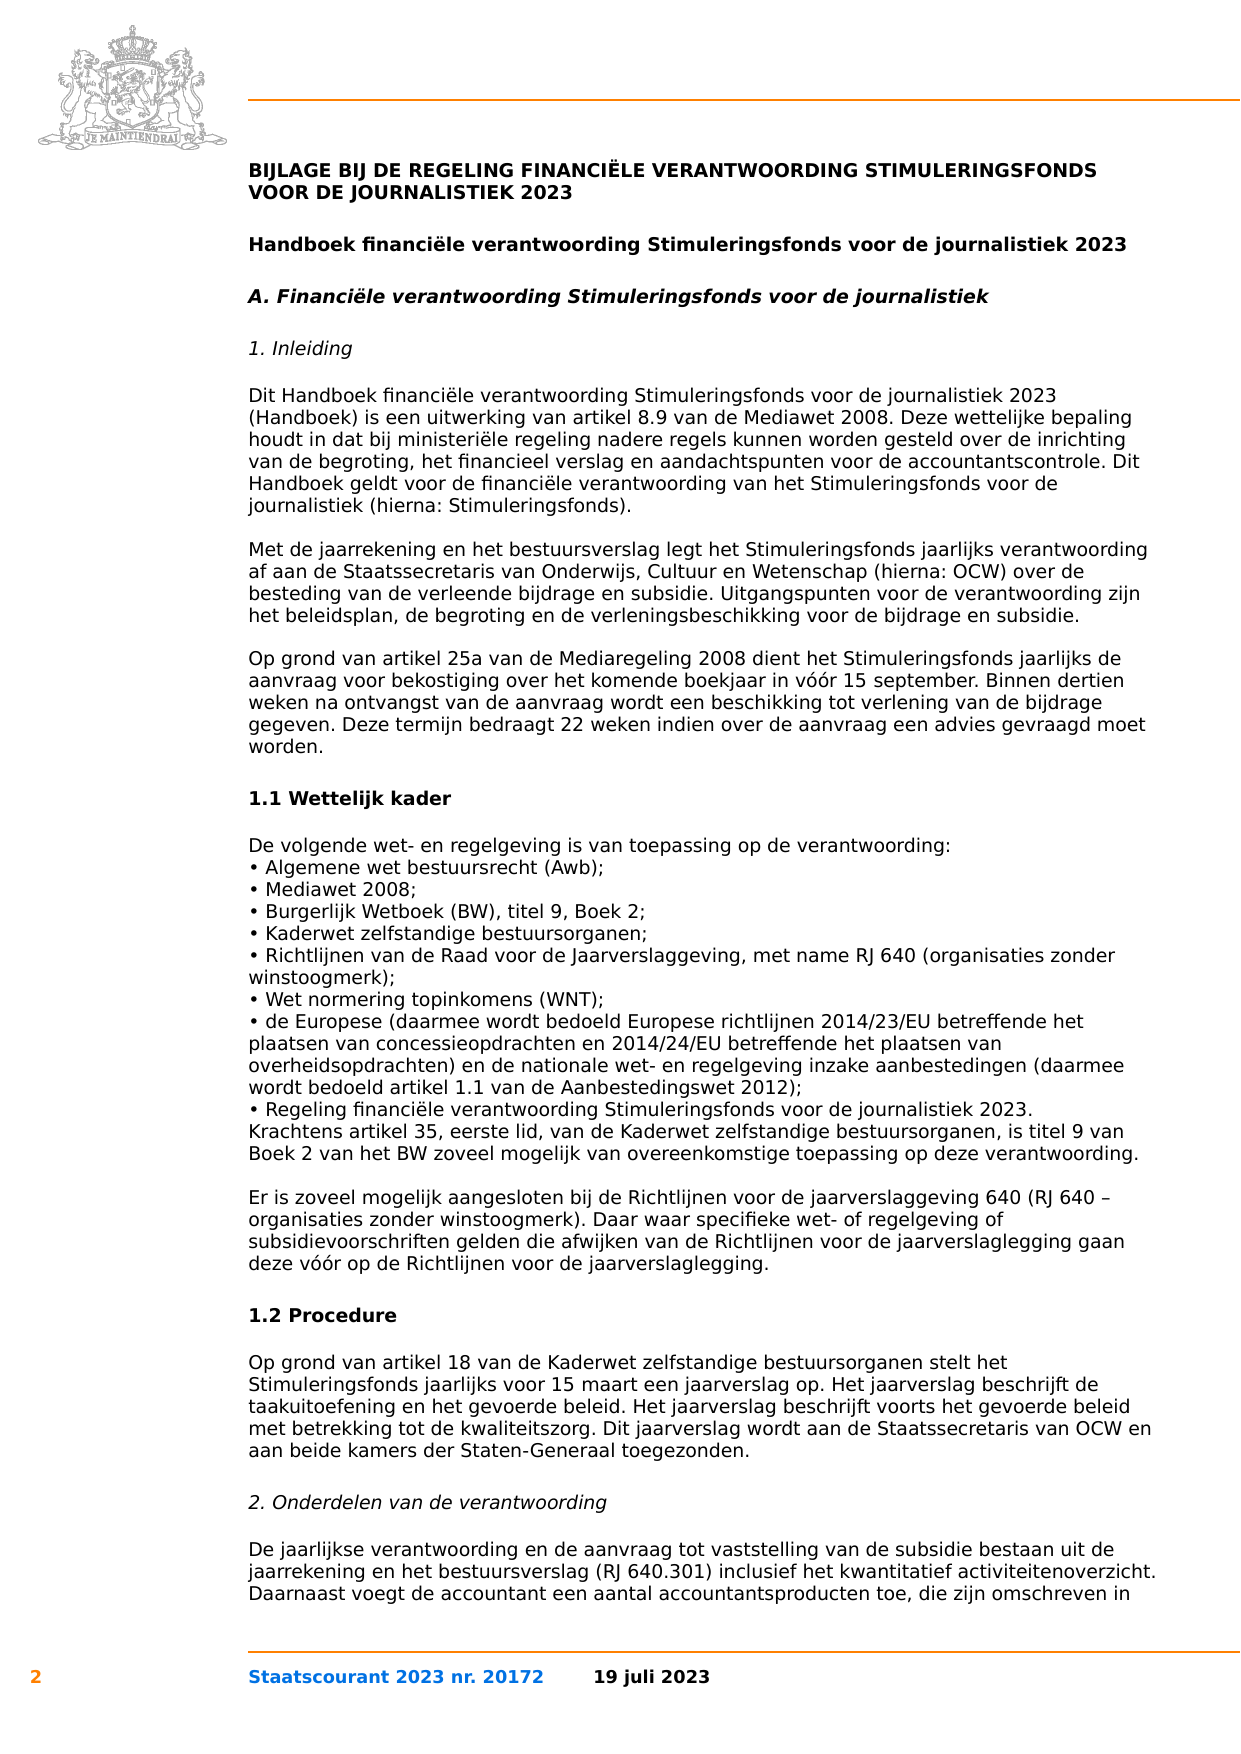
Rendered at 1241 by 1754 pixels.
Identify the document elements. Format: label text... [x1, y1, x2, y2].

subtitle A. Financiële verantwoording Stimuleringsfonds voor de journalistiek [248, 286, 1163, 308]
subtitle Handboek financiële verantwoording Stimuleringsfonds voor de journalistiek 2023 [248, 234, 1163, 256]
text • Wet normering topinkomens (WNT); [248, 989, 1163, 1011]
text • Algemene wet bestuursrecht (Awb); [248, 857, 1163, 879]
text • Kaderwet zelfstandige bestuursorganen; [248, 923, 1163, 945]
subtitle 2. Onderdelen van de verantwoording [248, 1492, 1163, 1513]
subtitle 1. Inleiding [248, 338, 1163, 360]
text De volgende wet- en regelgeving is van toepassing op de verantwoording: [248, 835, 1163, 857]
subtitle BIJLAGE BIJ DE REGELING FINANCIËLE VERANTWOORDING STIMULERINGSFONDS VOOR DE JOURNALISTIEK 2023 [248, 160, 1163, 204]
text De jaarlijkse verantwoording en de aanvraag tot vaststelling van de subsidie bestaan uit de jaarrekening en het bestuursverslag (RJ 640.301) inclusief het kwantitatief activiteitenoverzicht. Daarnaast voegt de accountant een aantal accountantsproducten toe, die zijn omschreven in [248, 1538, 1163, 1604]
picture [38, 25, 227, 150]
text Dit Handboek financiële verantwoording Stimuleringsfonds voor de journalistiek 2023 (Handboek) is een uitwerking van artikel 8.9 van de Mediawet 2008. Deze wettelijke bepaling houdt in dat bij ministeriële regeling nadere regels kunnen worden gesteld over de inrichting van de begroting, het financieel verslag en aandachtspunten voor de accountantscontrole. Dit Handboek geldt voor de financiële verantwoording van het Stimuleringsfonds voor de journalistiek (hierna: Stimuleringsfonds). [248, 385, 1163, 517]
subtitle 1.1 Wettelijk kader [248, 788, 1163, 810]
text Op grond van artikel 25a van de Mediaregeling 2008 dient het Stimuleringsfonds jaarlijks de aanvraag voor bekostiging over het komende boekjaar in vóór 15 september. Binnen dertien weken na ontvangst van de aanvraag wordt een beschikking tot verlening van de bijdrage gegeven. Deze termijn bedraagt 22 weken indien over de aanvraag een advies gevraagd moet worden. [248, 648, 1163, 758]
text Krachtens artikel 35, eerste lid, van de Kaderwet zelfstandige bestuursorganen, is titel 9 van Boek 2 van het BW zoveel mogelijk van overeenkomstige toepassing op deze verantwoording. [248, 1121, 1163, 1165]
text • Mediawet 2008; [248, 879, 1163, 901]
text • de Europese (daarmee wordt bedoeld Europese richtlijnen 2014/23/EU betreffende het plaatsen van concessieopdrachten en 2014/24/EU betreffende het plaatsen van overheidsopdrachten) en de nationale wet- en regelgeving inzake aanbestedingen (daarmee wordt bedoeld artikel 1.1 van de Aanbestedingswet 2012); [248, 1011, 1163, 1099]
text Er is zoveel mogelijk aangesloten bij de Richtlijnen voor de jaarverslaggeving 640 (RJ 640 – organisaties zonder winstoogmerk). Daar waar specifieke wet- of regelgeving of subsidievoorschriften gelden die afwijken van de Richtlijnen voor de jaarverslaglegging gaan deze vóór op de Richtlijnen voor de jaarverslaglegging. [248, 1187, 1163, 1275]
text Op grond van artikel 18 van de Kaderwet zelfstandige bestuursorganen stelt het Stimuleringsfonds jaarlijks voor 15 maart een jaarverslag op. Het jaarverslag beschrijft de taakuitoefening en het gevoerde beleid. Het jaarverslag beschrijft voorts het gevoerde beleid met betrekking tot de kwaliteitszorg. Dit jaarverslag wordt aan de Staatssecretaris van OCW en aan beide kamers der Staten-Generaal toegezonden. [248, 1352, 1163, 1462]
text • Richtlijnen van de Raad voor de Jaarverslaggeving, met name RJ 640 (organisaties zonder winstoogmerk); [248, 945, 1163, 989]
text • Regeling financiële verantwoording Stimuleringsfonds voor de journalistiek 2023. [248, 1099, 1163, 1121]
text Met de jaarrekening en het bestuursverslag legt het Stimuleringsfonds jaarlijks verantwoording af aan de Staatssecretaris van Onderwijs, Cultuur en Wetenschap (hierna: OCW) over de besteding van de verleende bijdrage en subsidie. Uitgangspunten voor de verantwoording zijn het beleidsplan, de begroting en de verleningsbeschikking voor de bijdrage en subsidie. [248, 538, 1163, 626]
subtitle 1.2 Procedure [248, 1305, 1163, 1327]
text • Burgerlijk Wetboek (BW), titel 9, Boek 2; [248, 901, 1163, 923]
